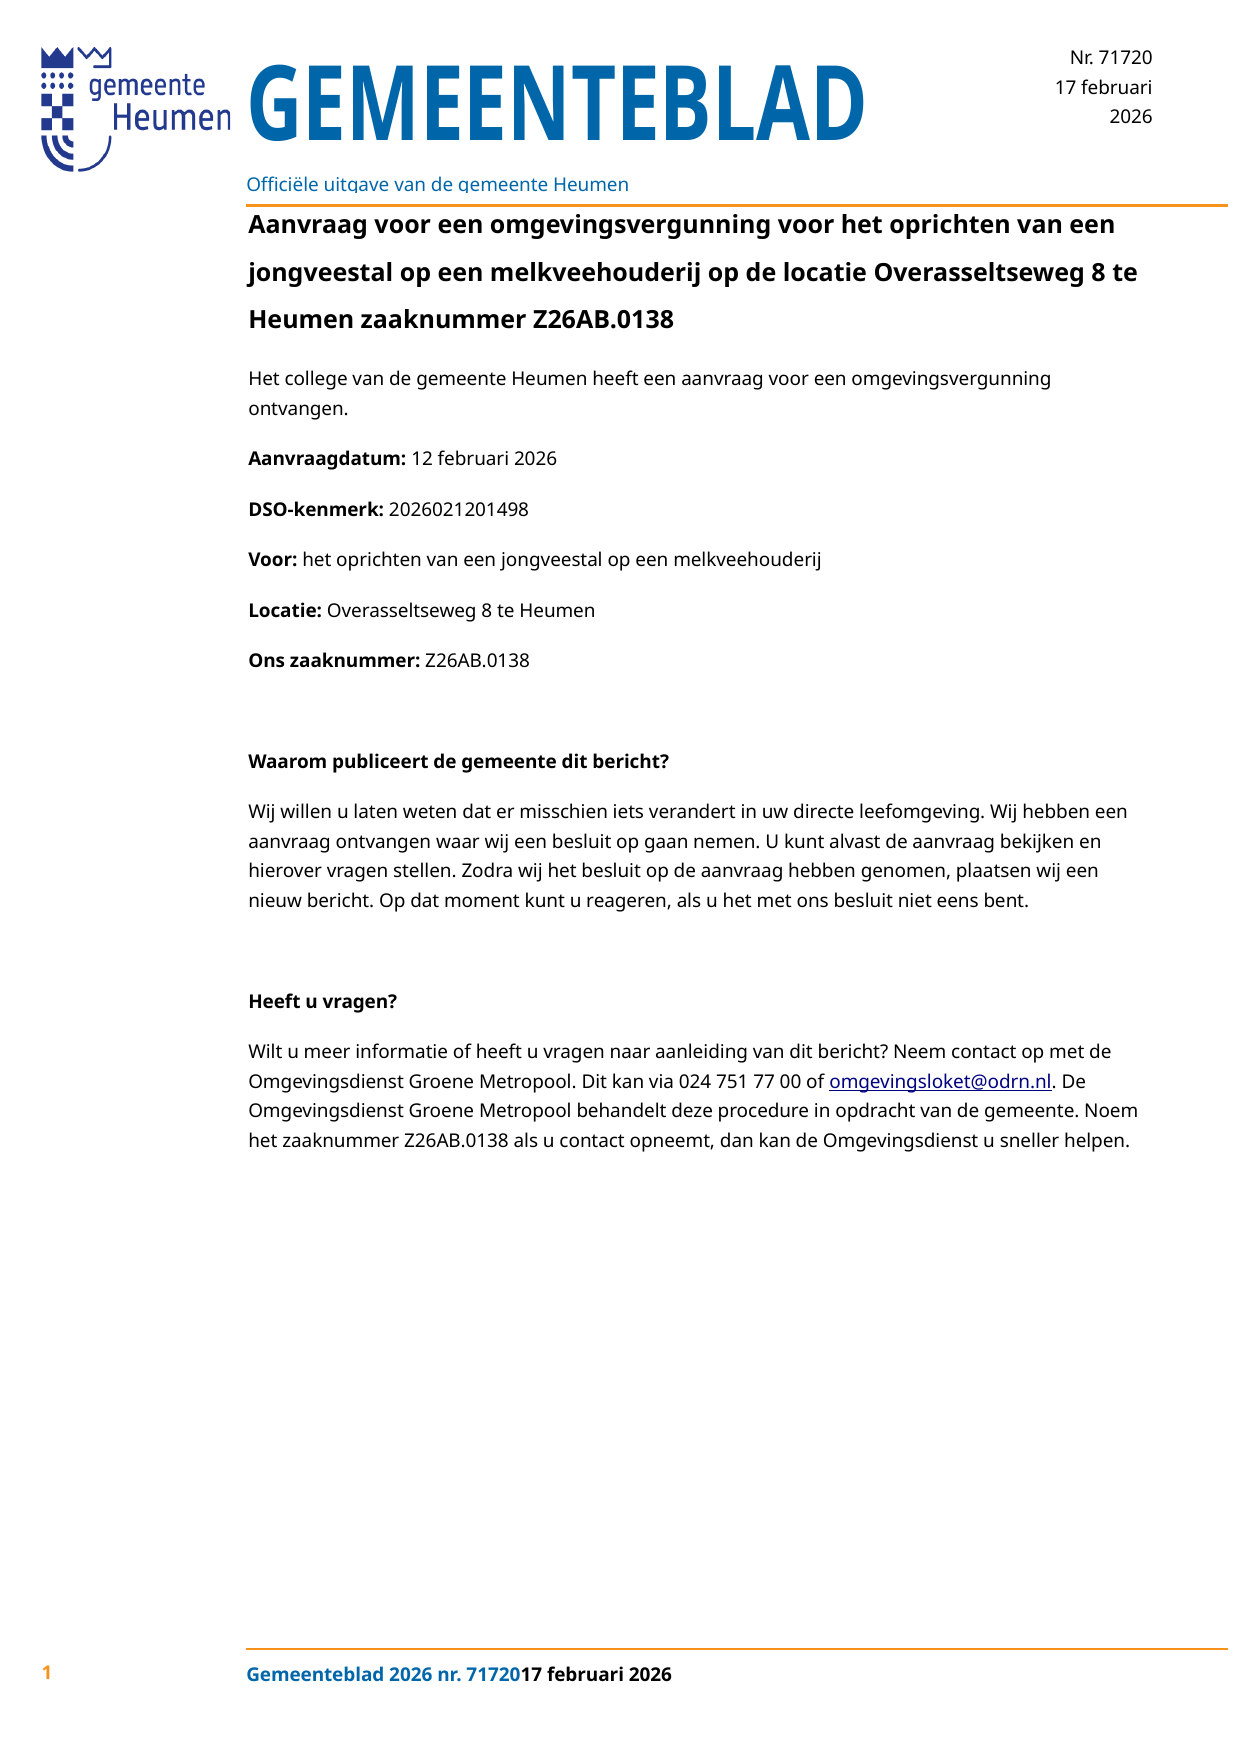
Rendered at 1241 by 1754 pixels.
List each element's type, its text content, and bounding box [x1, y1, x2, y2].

text Wij willen u laten weten dat er misschien iets verandert in uw directe leefomgeving. Wij hebben een aanvraag ontvangen waar wij een besluit op gaan nemen. U kunt alvast de aanvraag bekijken en hierover vragen stellen. Zodra wij het besluit op de aanvraag hebben genomen, plaatsen wij een nieuw bericht. Op dat moment kunt u reageren, als u het met ons besluit niet eens bent. [248, 798, 1152, 913]
text Wilt u meer informatie of heeft u vragen naar aanleiding van dit bericht? Neem contact op met de Omgevingsdienst Groene Metropool. Dit kan via 024 751 77 00 of omgevingsloket@odrn.nl. De Omgevingsdienst Groene Metropool behandelt deze procedure in opdracht van de gemeente. Noem het zaaknummer Z26AB.0138 als u contact opneemt, dan kan de Omgevingsdienst u sneller helpen. [248, 1038, 1152, 1153]
picture [41, 47, 231, 172]
text Aanvraag voor een omgevingsvergunning voor het oprichten van een jongveestal op een melkveehouderij op de locatie Overasseltseweg 8 te Heumen zaaknummer Z26AB.0138 [248, 207, 1152, 336]
text Heeft u vragen? [248, 988, 1152, 1014]
text Voor: het oprichten van een jongveestal op een melkveehouderij [248, 546, 1152, 572]
text DSO-kenmerk: 2026021201498 [248, 496, 1152, 522]
text Waarom publiceert de gemeente dit bericht? [248, 748, 1152, 774]
text Aanvraagdatum: 12 februari 2026 [248, 446, 1152, 471]
text Ons zaaknummer: Z26AB.0138 [248, 647, 1152, 673]
text Locatie: Overasseltseweg 8 te Heumen [248, 597, 1152, 622]
text Het college van de gemeente Heumen heeft een aanvraag voor een omgevingsvergunning ontvangen. [248, 366, 1152, 421]
